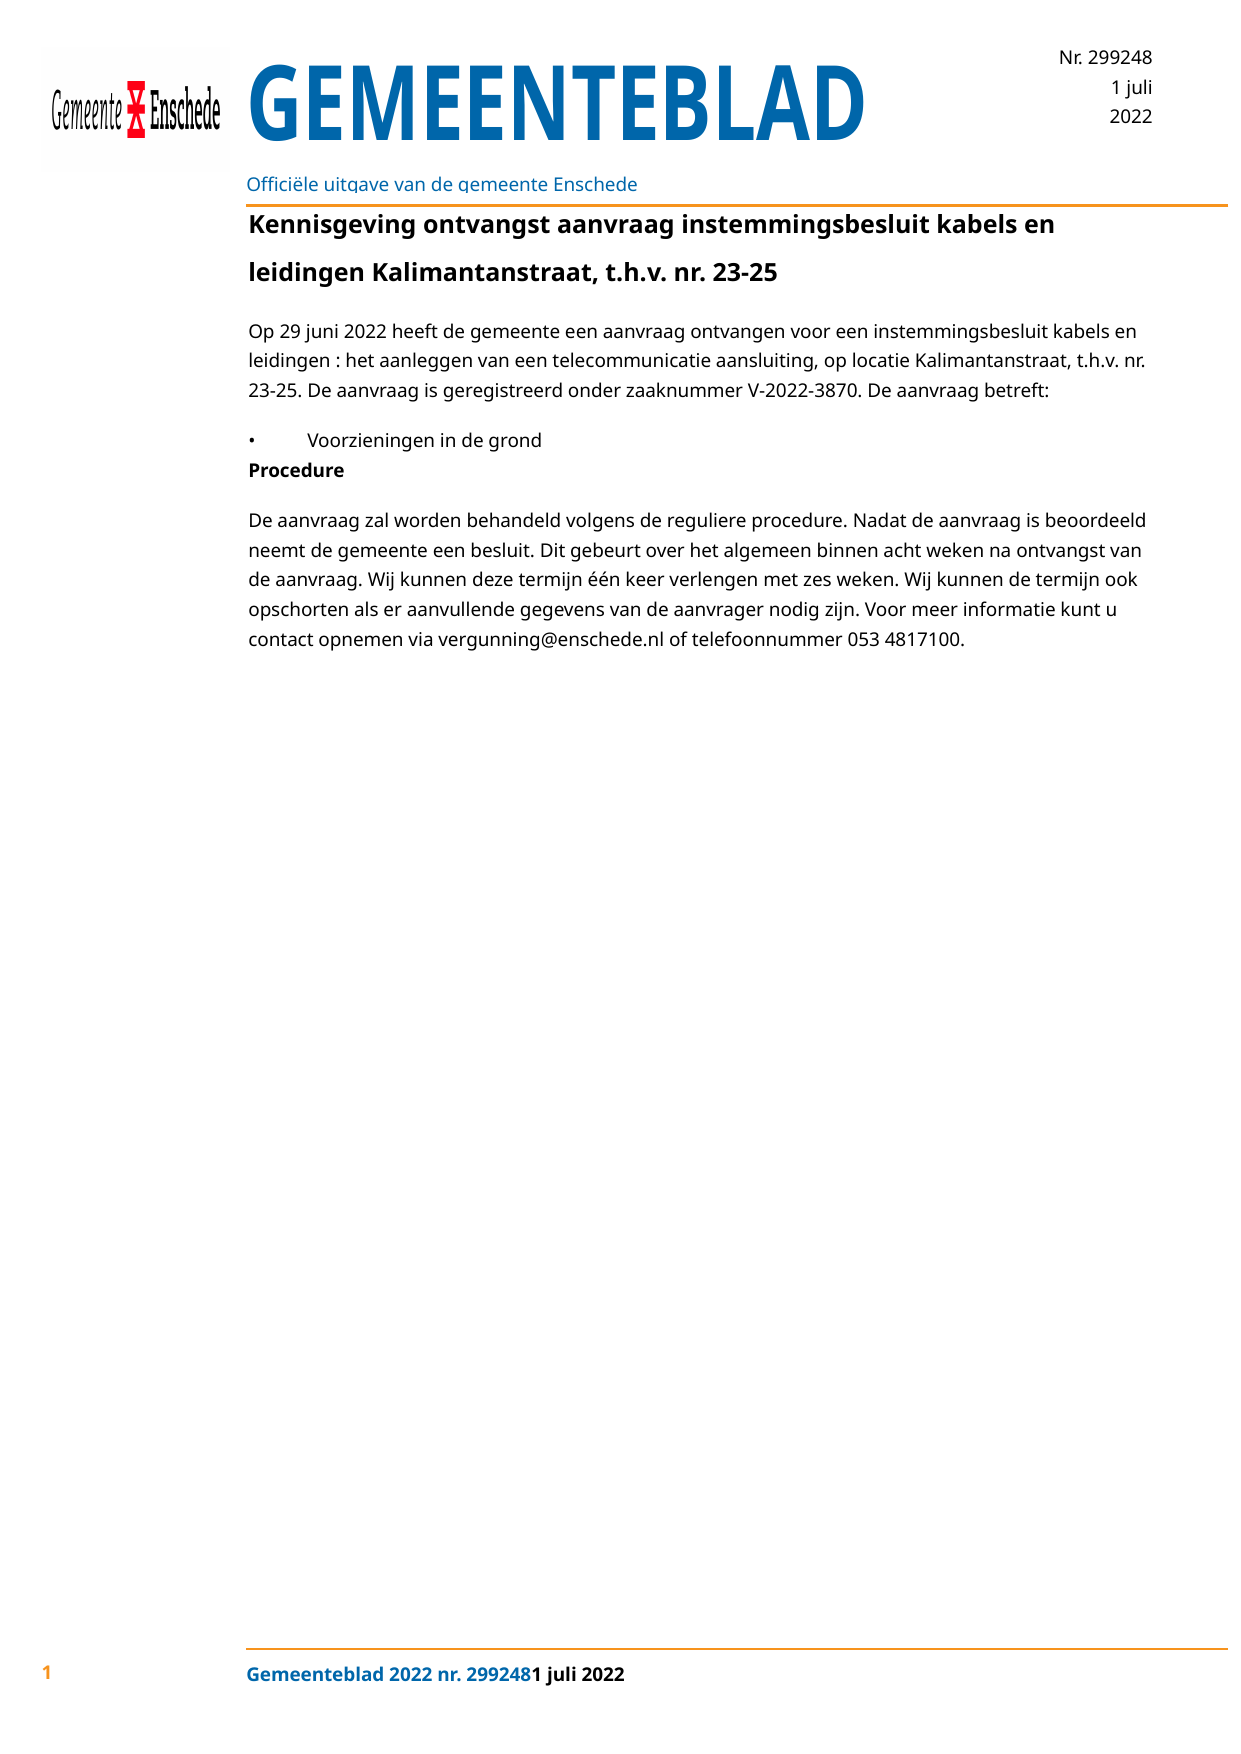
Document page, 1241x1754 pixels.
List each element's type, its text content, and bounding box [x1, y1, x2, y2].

text De aanvraag zal worden behandeld volgens de reguliere procedure. Nadat de aanvraag is beoordeeld neemt de gemeente een besluit. Dit gebeurt over het algemeen binnen acht weken na ontvangst van de aanvraag. Wij kunnen deze termijn één keer verlengen met zes weken. Wij kunnen de termijn ook opschorten als er aanvullende gegevens van de aanvrager nodig zijn. Voor meer informatie kunt u contact opnemen via vergunning@enschede.nl of telefoonnummer 053 4817100. [248, 507, 1152, 652]
text Kennisgeving ontvangst aanvraag instemmingsbesluit kabels en leidingen Kalimantanstraat, t.h.v. nr. 23-25 [248, 207, 1152, 288]
text Op 29 juni 2022 heeft de gemeente een aanvraag ontvangen voor een instemmingsbesluit kabels en leidingen : het aanleggen van een telecommunicatie aansluiting, op locatie Kalimantanstraat, t.h.v. nr. 23-25. De aanvraag is geregistreerd onder zaaknummer V-2022-3870. De aanvraag betreft: [248, 318, 1152, 403]
list Voorzieningen in de grond [248, 427, 1152, 453]
text Procedure [248, 457, 1152, 483]
picture [41, 47, 231, 172]
